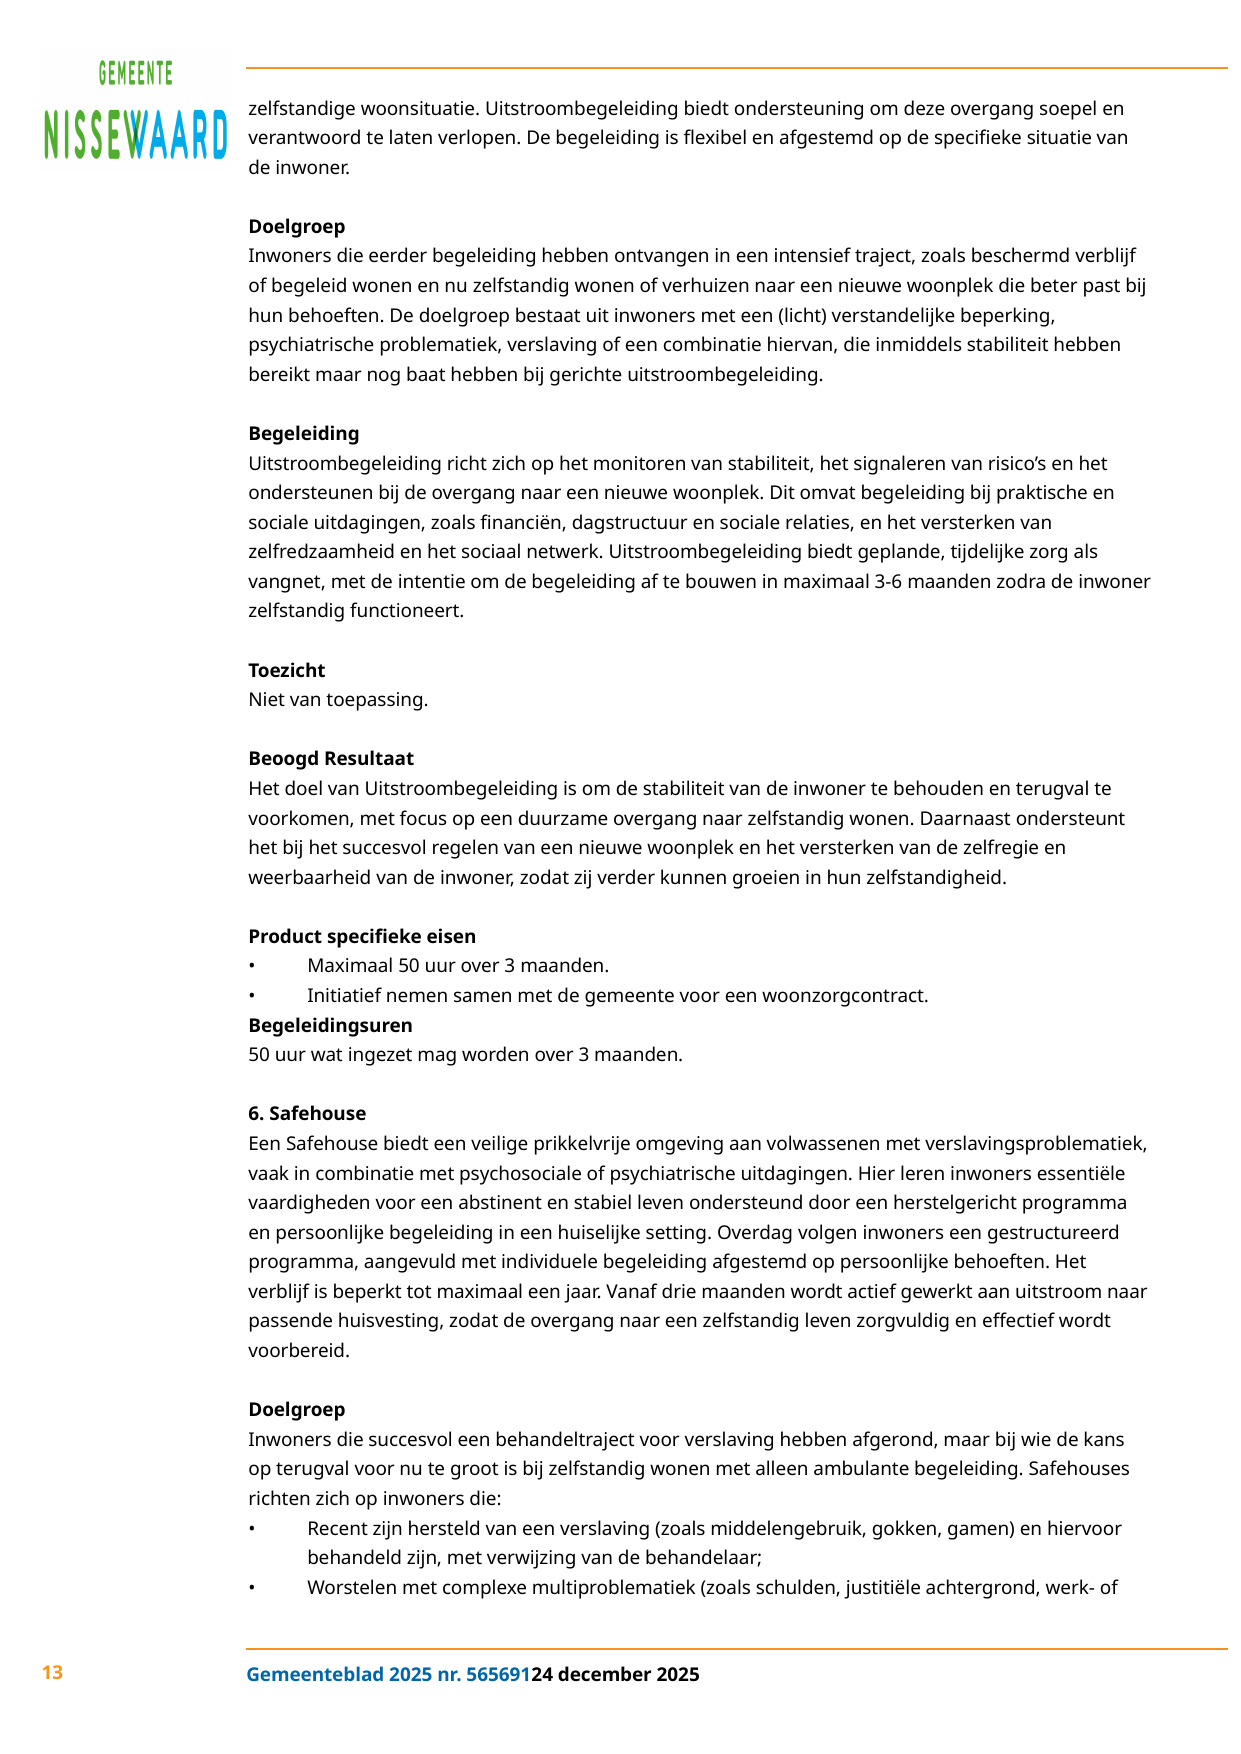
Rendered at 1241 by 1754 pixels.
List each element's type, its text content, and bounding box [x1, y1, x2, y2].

list Maximaal 50 uur over 3 maanden. [248, 953, 1152, 978]
text Een Safehouse biedt een veilige prikkelvrije omgeving aan volwassenen met verslavingsproblematiek, vaak in combinatie met psychosociale of psychiatrische uitdagingen. Hier leren inwoners essentiële vaardigheden voor een abstinent en stabiel leven ondersteund door een herstelgericht programma en persoonlijke begeleiding in een huiselijke setting. Overdag volgen inwoners een gestructureerd programma, aangevuld met individuele begeleiding afgestemd op persoonlijke behoeften. Het verblijf is beperkt tot maximaal een jaar. Vanaf drie maanden wordt actief gewerkt aan uitstroom naar passende huisvesting, zodat de overgang naar een zelfstandig leven zorgvuldig en effectief wordt voorbereid. [248, 1130, 1152, 1363]
text Beoogd Resultaat [248, 746, 1152, 771]
text 50 uur wat ingezet mag worden over 3 maanden. [248, 1041, 1152, 1067]
text Inwoners die eerder begeleiding hebben ontvangen in een intensief traject, zoals beschermd verblijf of begeleid wonen en nu zelfstandig wonen of verhuizen naar een nieuwe woonplek die beter past bij hun behoeften. De doelgroep bestaat uit inwoners met een (licht) verstandelijke beperking, psychiatrische problematiek, verslaving of een combinatie hiervan, die inmiddels stabiliteit hebben bereikt maar nog baat hebben bij gerichte uitstroombegeleiding. [248, 243, 1152, 387]
picture [41, 47, 231, 172]
text Niet van toepassing. [248, 686, 1152, 712]
text Product specifieke eisen [248, 923, 1152, 949]
list Recent zijn hersteld van een verslaving (zoals middelengebruik, gokken, gamen) en hiervoor behandeld zijn, met verwijzing van de behandelaar; [248, 1515, 1152, 1570]
text Het doel van Uitstroombegeleiding is om de stabiliteit van de inwoner te behouden en terugval te voorkomen, met focus op een duurzame overgang naar zelfstandig wonen. Daarnaast ondersteunt het bij het succesvol regelen van een nieuwe woonplek en het versterken van de zelfregie en weerbaarheid van de inwoner, zodat zij verder kunnen groeien in hun zelfstandigheid. [248, 775, 1152, 890]
text Inwoners die succesvol een behandeltraject voor verslaving hebben afgerond, maar bij wie de kans op terugval voor nu te groot is bij zelfstandig wonen met alleen ambulante begeleiding. Safehouses richten zich op inwoners die: [248, 1426, 1152, 1511]
text Doelgroep [248, 213, 1152, 239]
text Begeleiding [248, 420, 1152, 446]
list Worstelen met complexe multiproblematiek (zoals schulden, justitiële achtergrond, werk- of [248, 1574, 1152, 1600]
list Initiatief nemen samen met de gemeente voor een woonzorgcontract. [248, 982, 1152, 1008]
text Doelgroep [248, 1396, 1152, 1422]
text Uitstroombegeleiding richt zich op het monitoren van stabiliteit, het signaleren van risico’s en het ondersteunen bij de overgang naar een nieuwe woonplek. Dit omvat begeleiding bij praktische en sociale uitdagingen, zoals financiën, dagstructuur en sociale relaties, en het versterken van zelfredzaamheid en het sociaal netwerk. Uitstroombegeleiding biedt geplande, tijdelijke zorg als vangnet, met de intentie om de begeleiding af te bouwen in maximaal 3-6 maanden zodra de inwoner zelfstandig functioneert. [248, 450, 1152, 623]
text 6. Safehouse [248, 1101, 1152, 1126]
text Begeleidingsuren [248, 1012, 1152, 1038]
text zelfstandige woonsituatie. Uitstroombegeleiding biedt ondersteuning om deze overgang soepel en verantwoord te laten verlopen. De begeleiding is flexibel en afgestemd op de specifieke situatie van de inwoner. [248, 95, 1152, 180]
text Toezicht [248, 657, 1152, 683]
